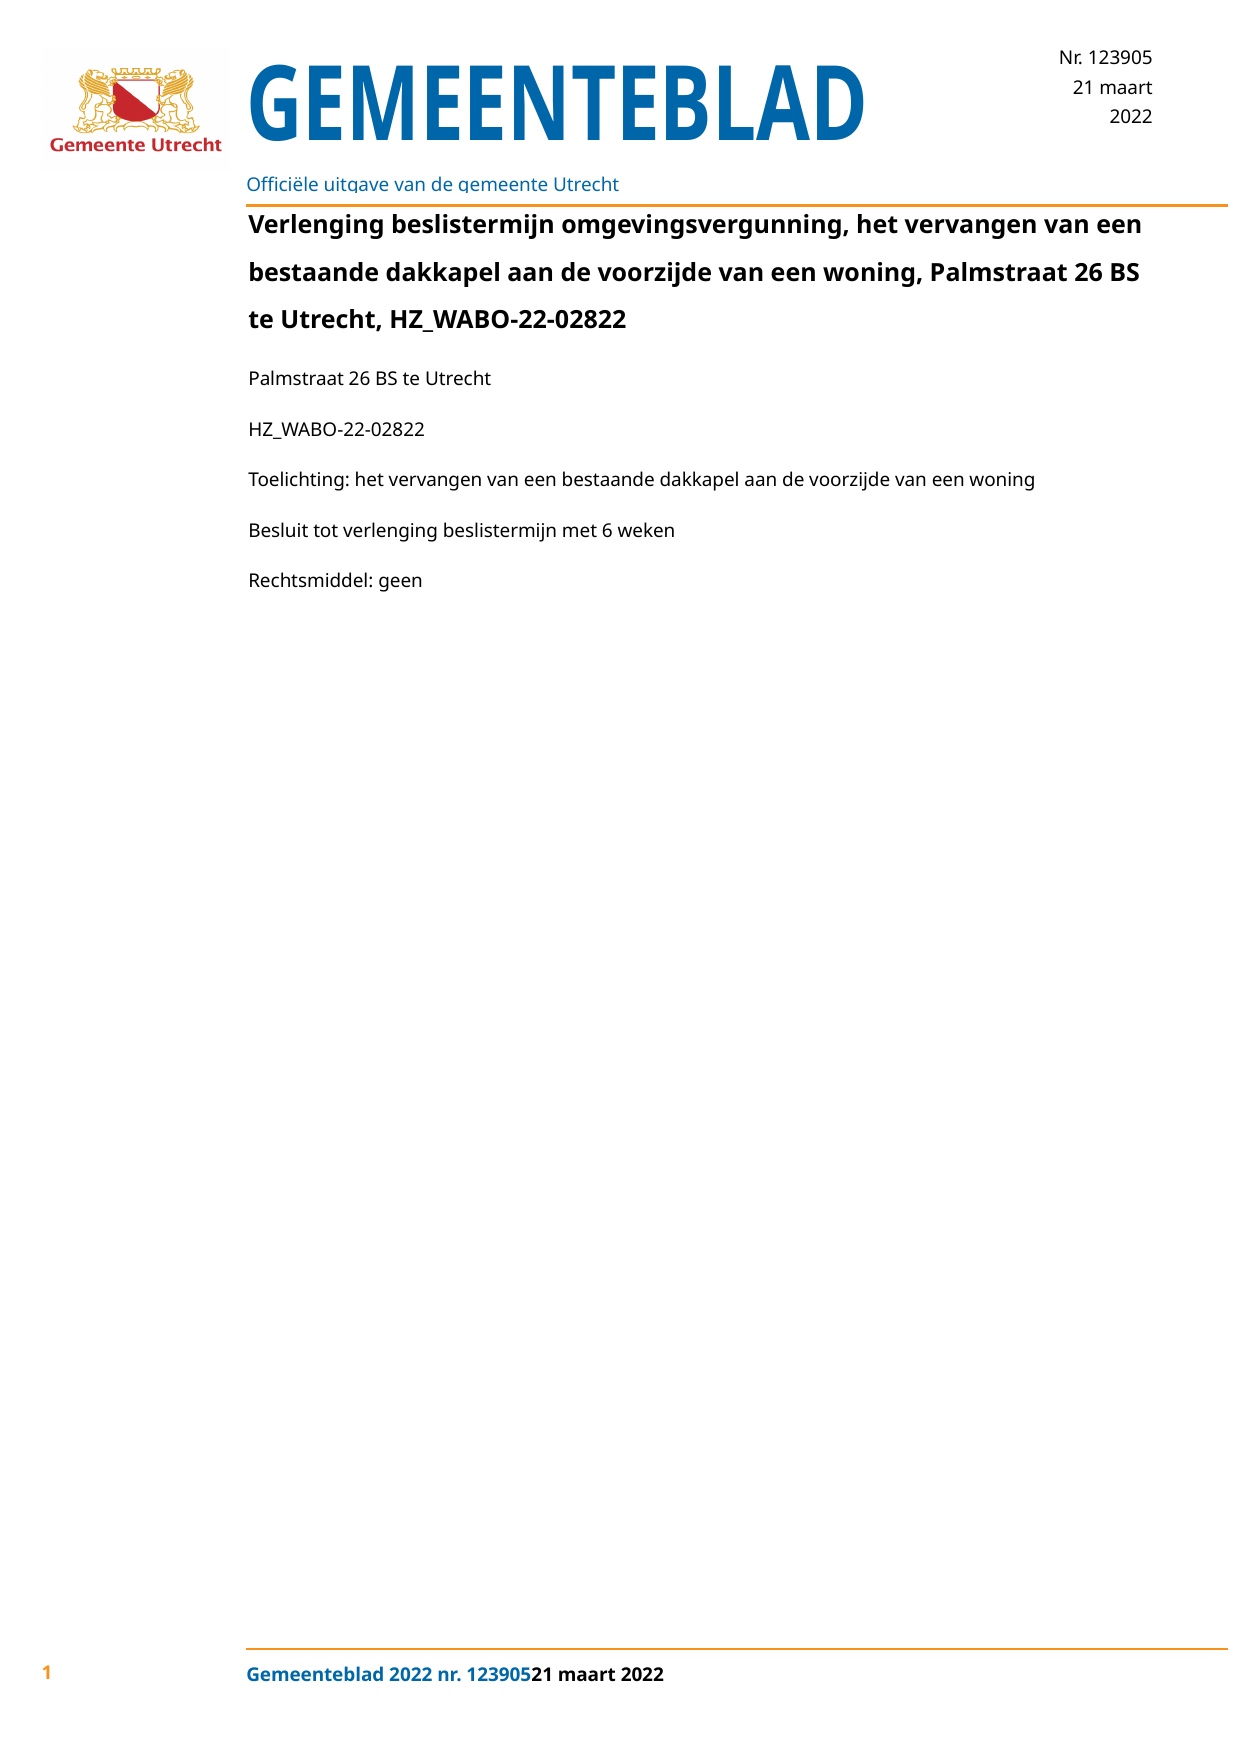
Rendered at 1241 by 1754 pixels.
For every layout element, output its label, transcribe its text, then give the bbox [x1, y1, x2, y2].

text Toelichting: het vervangen van een bestaande dakkapel aan de voorzijde van een woning [248, 466, 1152, 492]
text Palmstraat 26 BS te Utrecht [248, 366, 1152, 391]
text Rechtsmiddel: geen [248, 567, 1152, 593]
text Besluit tot verlenging beslistermijn met 6 weken [248, 517, 1152, 542]
picture [41, 47, 231, 172]
text HZ_WABO-22-02822 [248, 416, 1152, 442]
text Verlenging beslistermijn omgevingsvergunning, het vervangen van een bestaande dakkapel aan de voorzijde van een woning, Palmstraat 26 BS te Utrecht, HZ_WABO-22-02822 [248, 207, 1152, 336]
